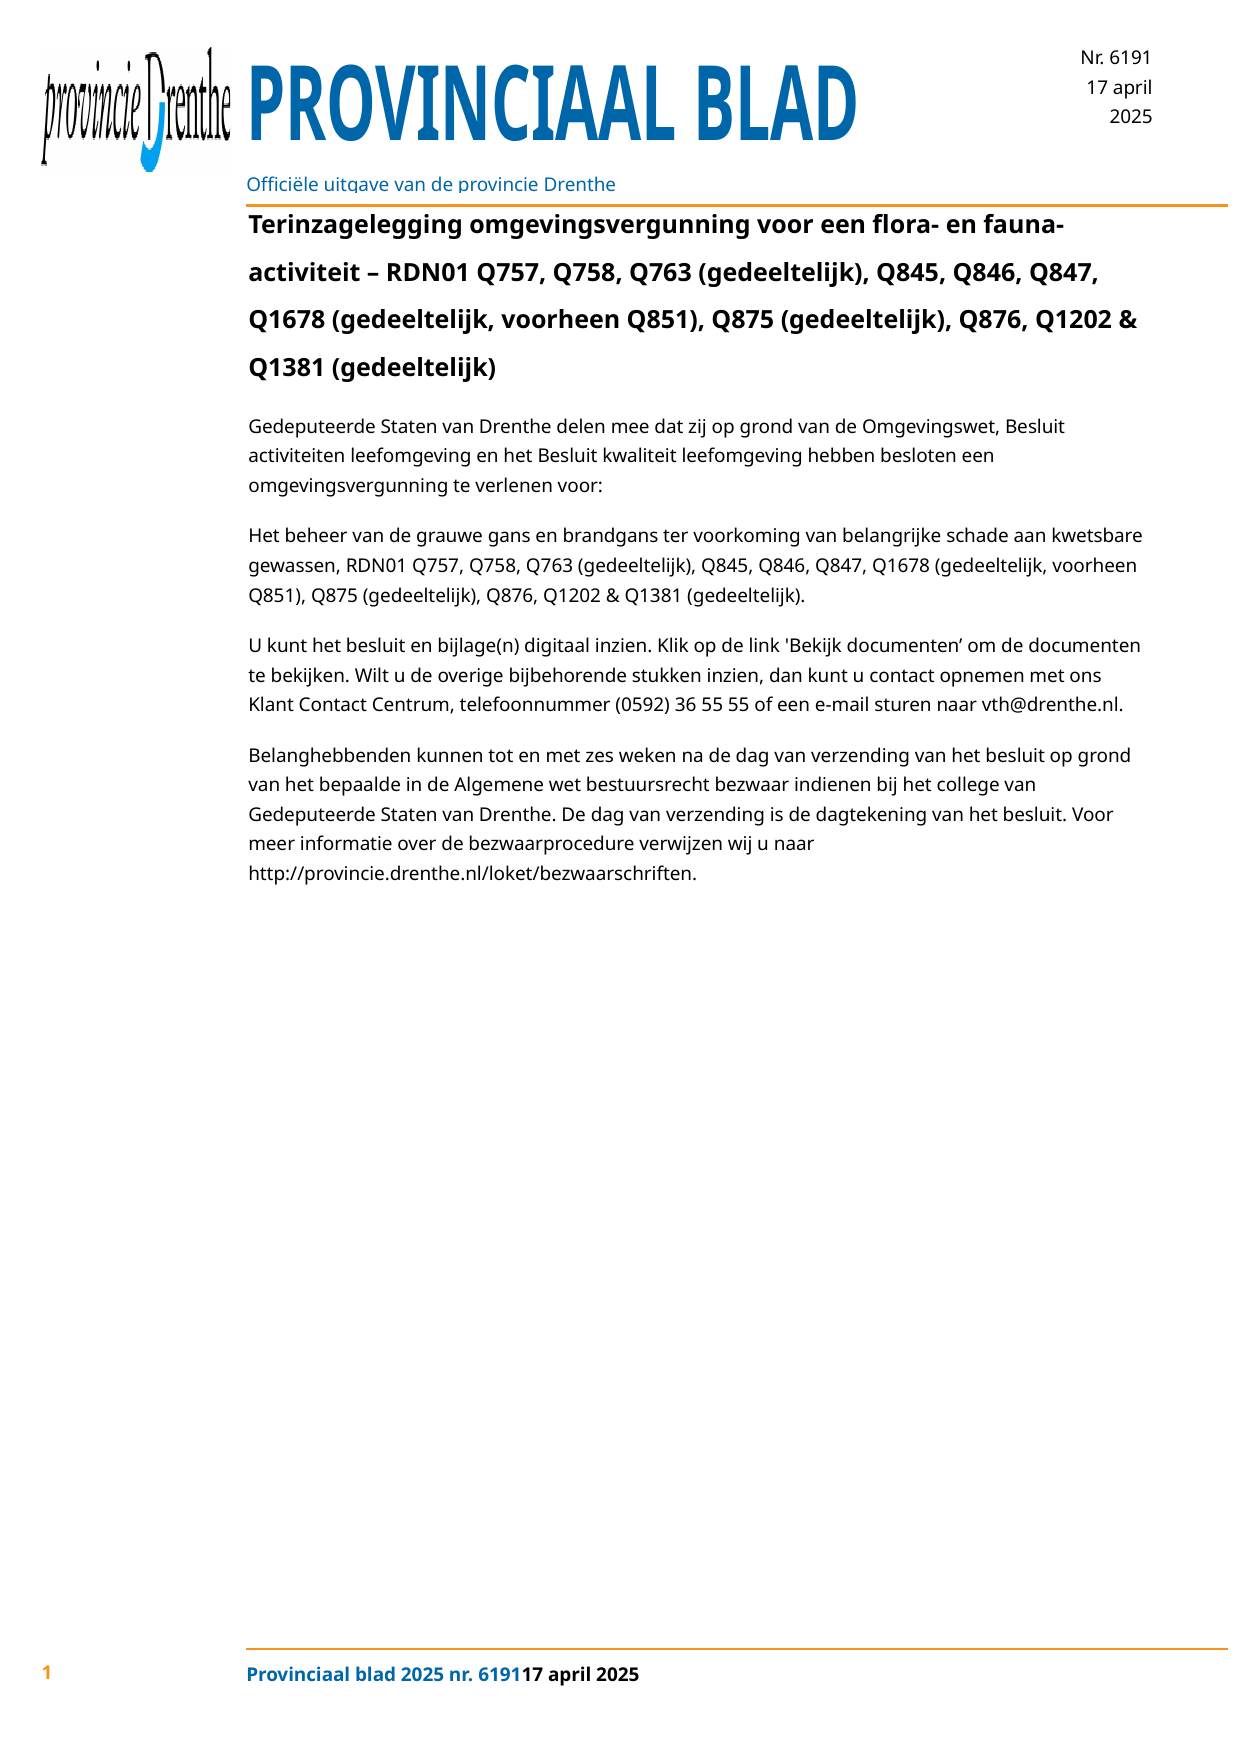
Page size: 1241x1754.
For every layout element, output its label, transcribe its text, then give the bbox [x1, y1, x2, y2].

text Terinzagelegging omgevingsvergunning voor een flora- en fauna-activiteit – RDN01 Q757, Q758, Q763 (gedeeltelijk), Q845, Q846, Q847, Q1678 (gedeeltelijk, voorheen Q851), Q875 (gedeeltelijk), Q876, Q1202 & Q1381 (gedeeltelijk) [248, 207, 1152, 384]
text U kunt het besluit en bijlage(n) digitaal inzien. Klik op de link 'Bekijk documenten’ om de documenten te bekijken. Wilt u de overige bijbehorende stukken inzien, dan kunt u contact opnemen met ons Klant Contact Centrum, telefoonnummer (0592) 36 55 55 of een e-mail sturen naar vth@drenthe.nl. [248, 632, 1152, 717]
text Belanghebbenden kunnen tot en met zes weken na de dag van verzending van het besluit op grond van het bepaalde in de Algemene wet bestuursrecht bezwaar indienen bij het college van Gedeputeerde Staten van Drenthe. De dag van verzending is de dagtekening van het besluit. Voor meer informatie over de bezwaarprocedure verwijzen wij u naar http://provincie.drenthe.nl/loket/bezwaarschriften. [248, 742, 1152, 886]
picture [41, 47, 231, 172]
text Het beheer van de grauwe gans en brandgans ter voorkoming van belangrijke schade aan kwetsbare gewassen, RDN01 Q757, Q758, Q763 (gedeeltelijk), Q845, Q846, Q847, Q1678 (gedeeltelijk, voorheen Q851), Q875 (gedeeltelijk), Q876, Q1202 & Q1381 (gedeeltelijk). [248, 523, 1152, 608]
text Gedeputeerde Staten van Drenthe delen mee dat zij op grond van de Omgevingswet, Besluit activiteiten leefomgeving en het Besluit kwaliteit leefomgeving hebben besloten een omgevingsvergunning te verlenen voor: [248, 413, 1152, 498]
